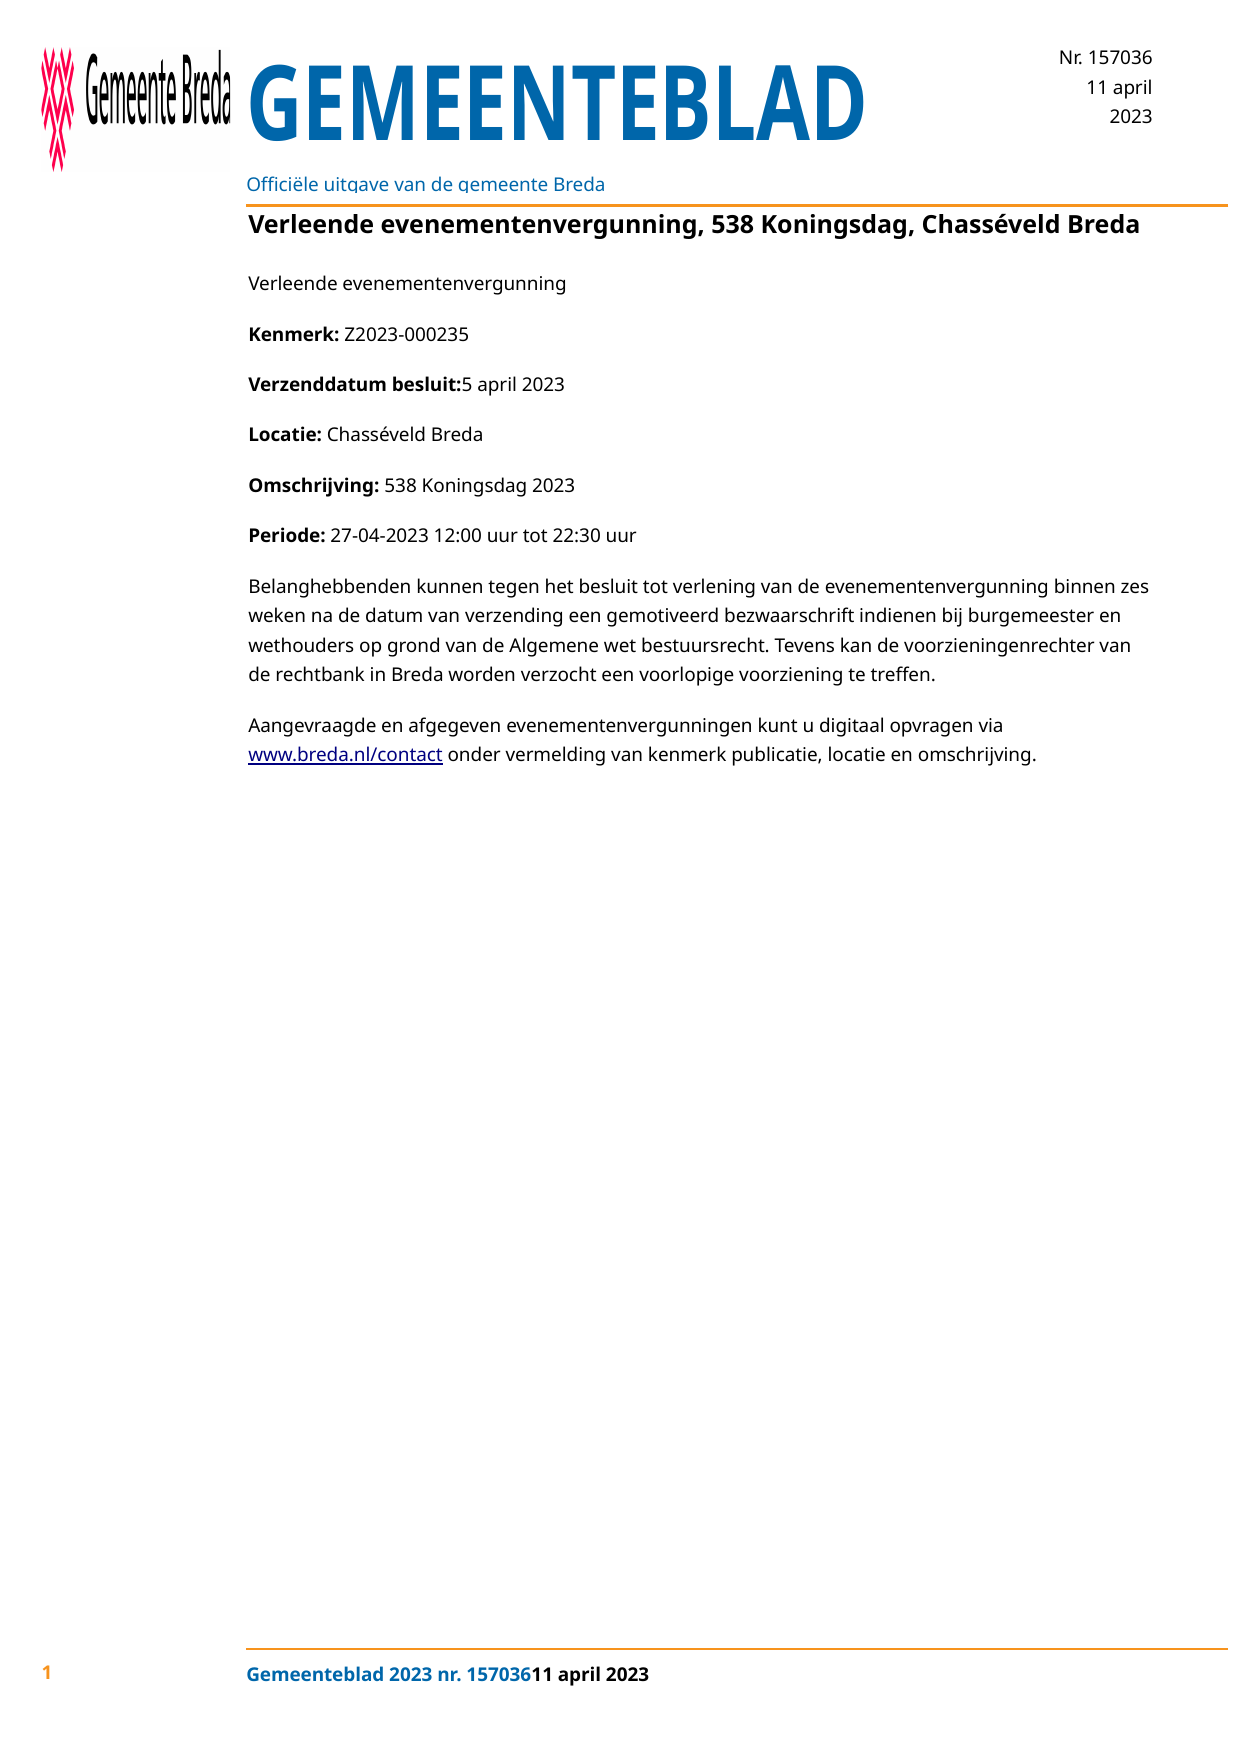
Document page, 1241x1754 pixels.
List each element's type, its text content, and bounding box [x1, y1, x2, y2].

picture [41, 47, 231, 172]
text Verleende evenementenvergunning, 538 Koningsdag, Chasséveld Breda [248, 207, 1152, 241]
text Verleende evenementenvergunning [248, 270, 1152, 296]
text Verzenddatum besluit:5 april 2023 [248, 371, 1152, 397]
text Periode: 27-04-2023 12:00 uur tot 22:30 uur [248, 522, 1152, 548]
text Omschrijving: 538 Koningsdag 2023 [248, 472, 1152, 498]
text Locatie: Chasséveld Breda [248, 422, 1152, 447]
text Kenmerk: Z2023-000235 [248, 321, 1152, 346]
text Aangevraagde en afgegeven evenementenvergunningen kunt u digitaal opvragen via www.breda.nl/contact onder vermelding van kenmerk publicatie, locatie en omschrijving. [248, 712, 1152, 767]
text Belanghebbenden kunnen tegen het besluit tot verlening van de evenementenvergunning binnen zes weken na de datum van verzending een gemotiveerd bezwaarschrift indienen bij burgemeester en wethouders op grond van de Algemene wet bestuursrecht. Tevens kan de voorzieningenrechter van de rechtbank in Breda worden verzocht een voorlopige voorziening te treffen. [248, 573, 1152, 687]
